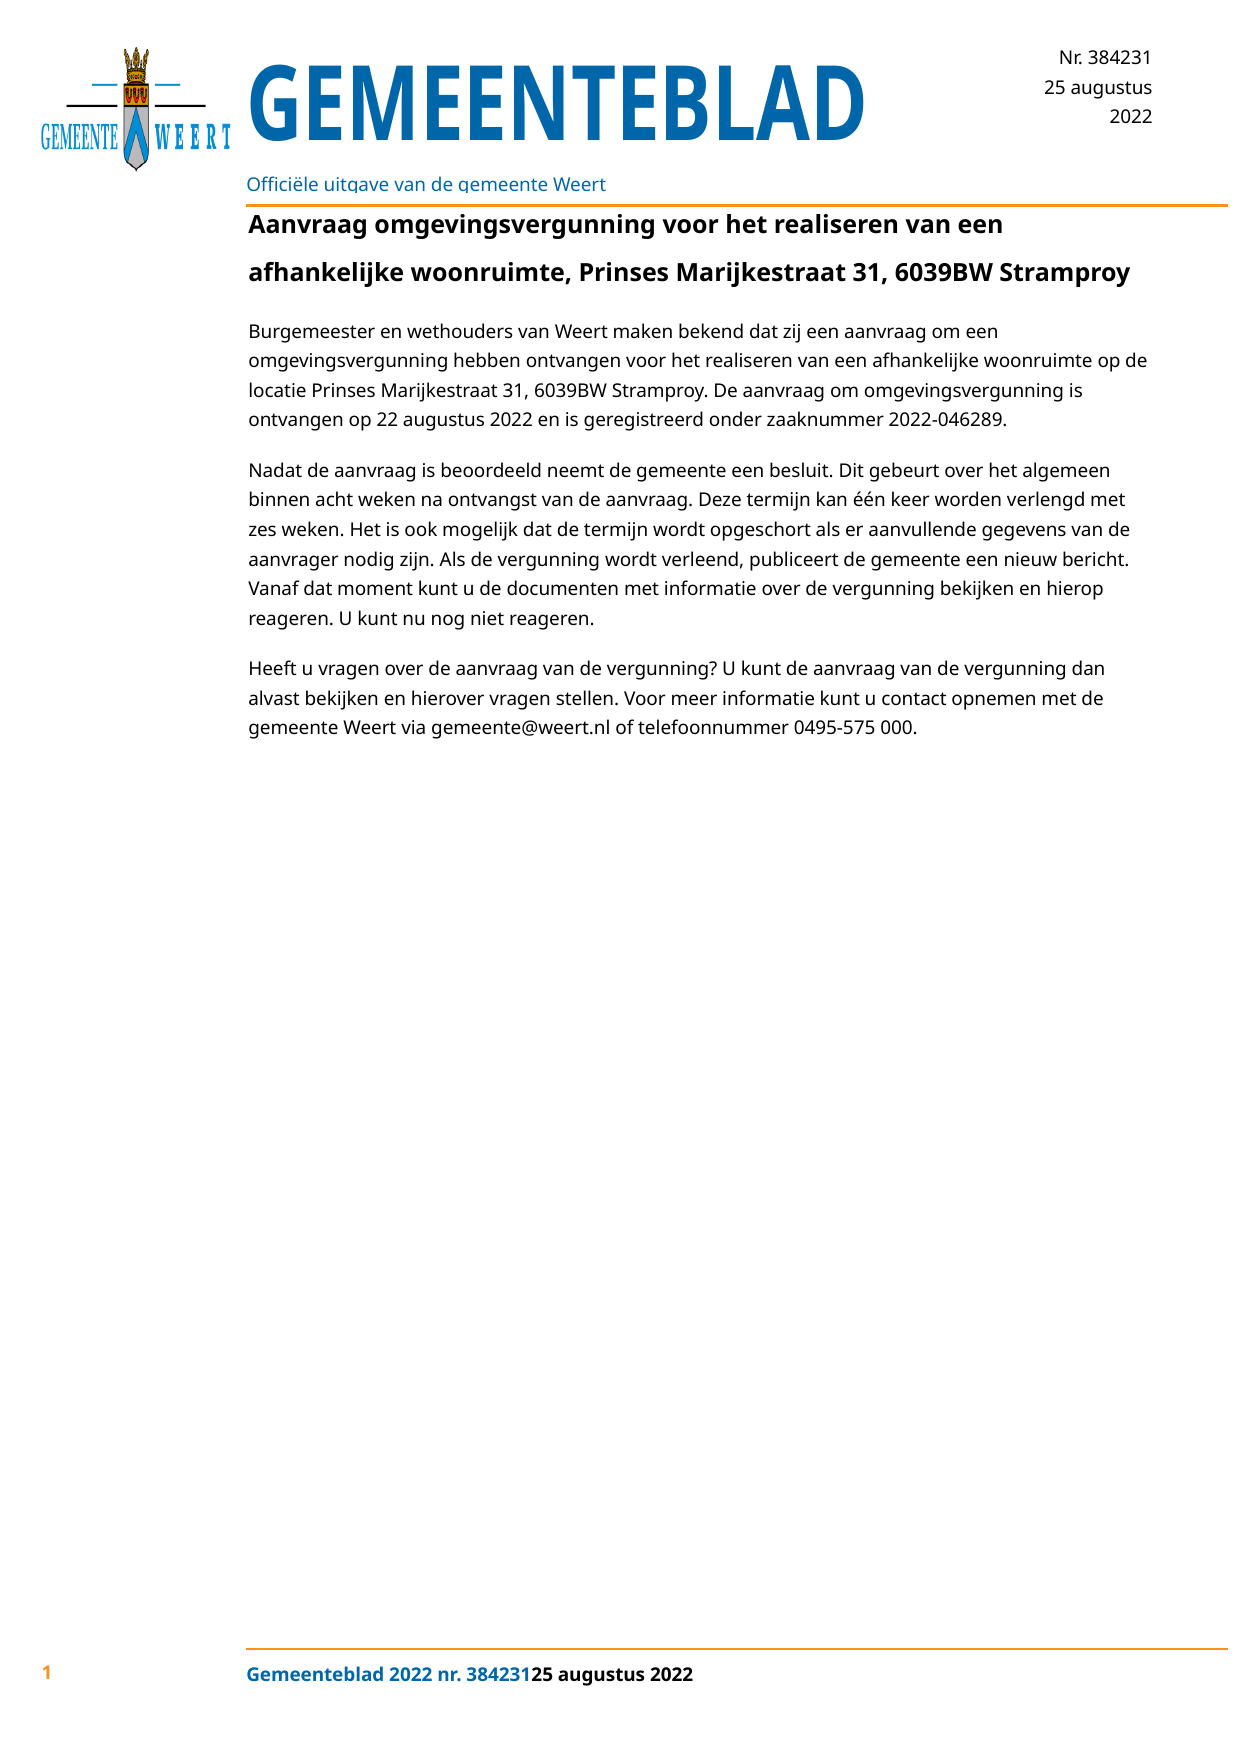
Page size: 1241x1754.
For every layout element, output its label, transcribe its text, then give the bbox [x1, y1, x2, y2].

text Aanvraag omgevingsvergunning voor het realiseren van een afhankelijke woonruimte, Prinses Marijkestraat 31, 6039BW Stramproy [248, 207, 1152, 288]
text Heeft u vragen over de aanvraag van de vergunning? U kunt de aanvraag van de vergunning dan alvast bekijken en hierover vragen stellen. Voor meer informatie kunt u contact opnemen met de gemeente Weert via gemeente@weert.nl of telefoonnummer 0495-575 000. [248, 655, 1152, 740]
text Burgemeester en wethouders van Weert maken bekend dat zij een aanvraag om een omgevingsvergunning hebben ontvangen voor het realiseren van een afhankelijke woonruimte op de locatie Prinses Marijkestraat 31, 6039BW Stramproy. De aanvraag om omgevingsvergunning is ontvangen op 22 augustus 2022 en is geregistreerd onder zaaknummer 2022-046289. [248, 318, 1152, 432]
picture [41, 47, 231, 172]
text Nadat de aanvraag is beoordeeld neemt de gemeente een besluit. Dit gebeurt over het algemeen binnen acht weken na ontvangst van de aanvraag. Deze termijn kan één keer worden verlengd met zes weken. Het is ook mogelijk dat de termijn wordt opgeschort als er aanvullende gegevens van de aanvrager nodig zijn. Als de vergunning wordt verleend, publiceert de gemeente een nieuw bericht. Vanaf dat moment kunt u de documenten met informatie over de vergunning bekijken en hierop reageren. U kunt nu nog niet reageren. [248, 457, 1152, 631]
